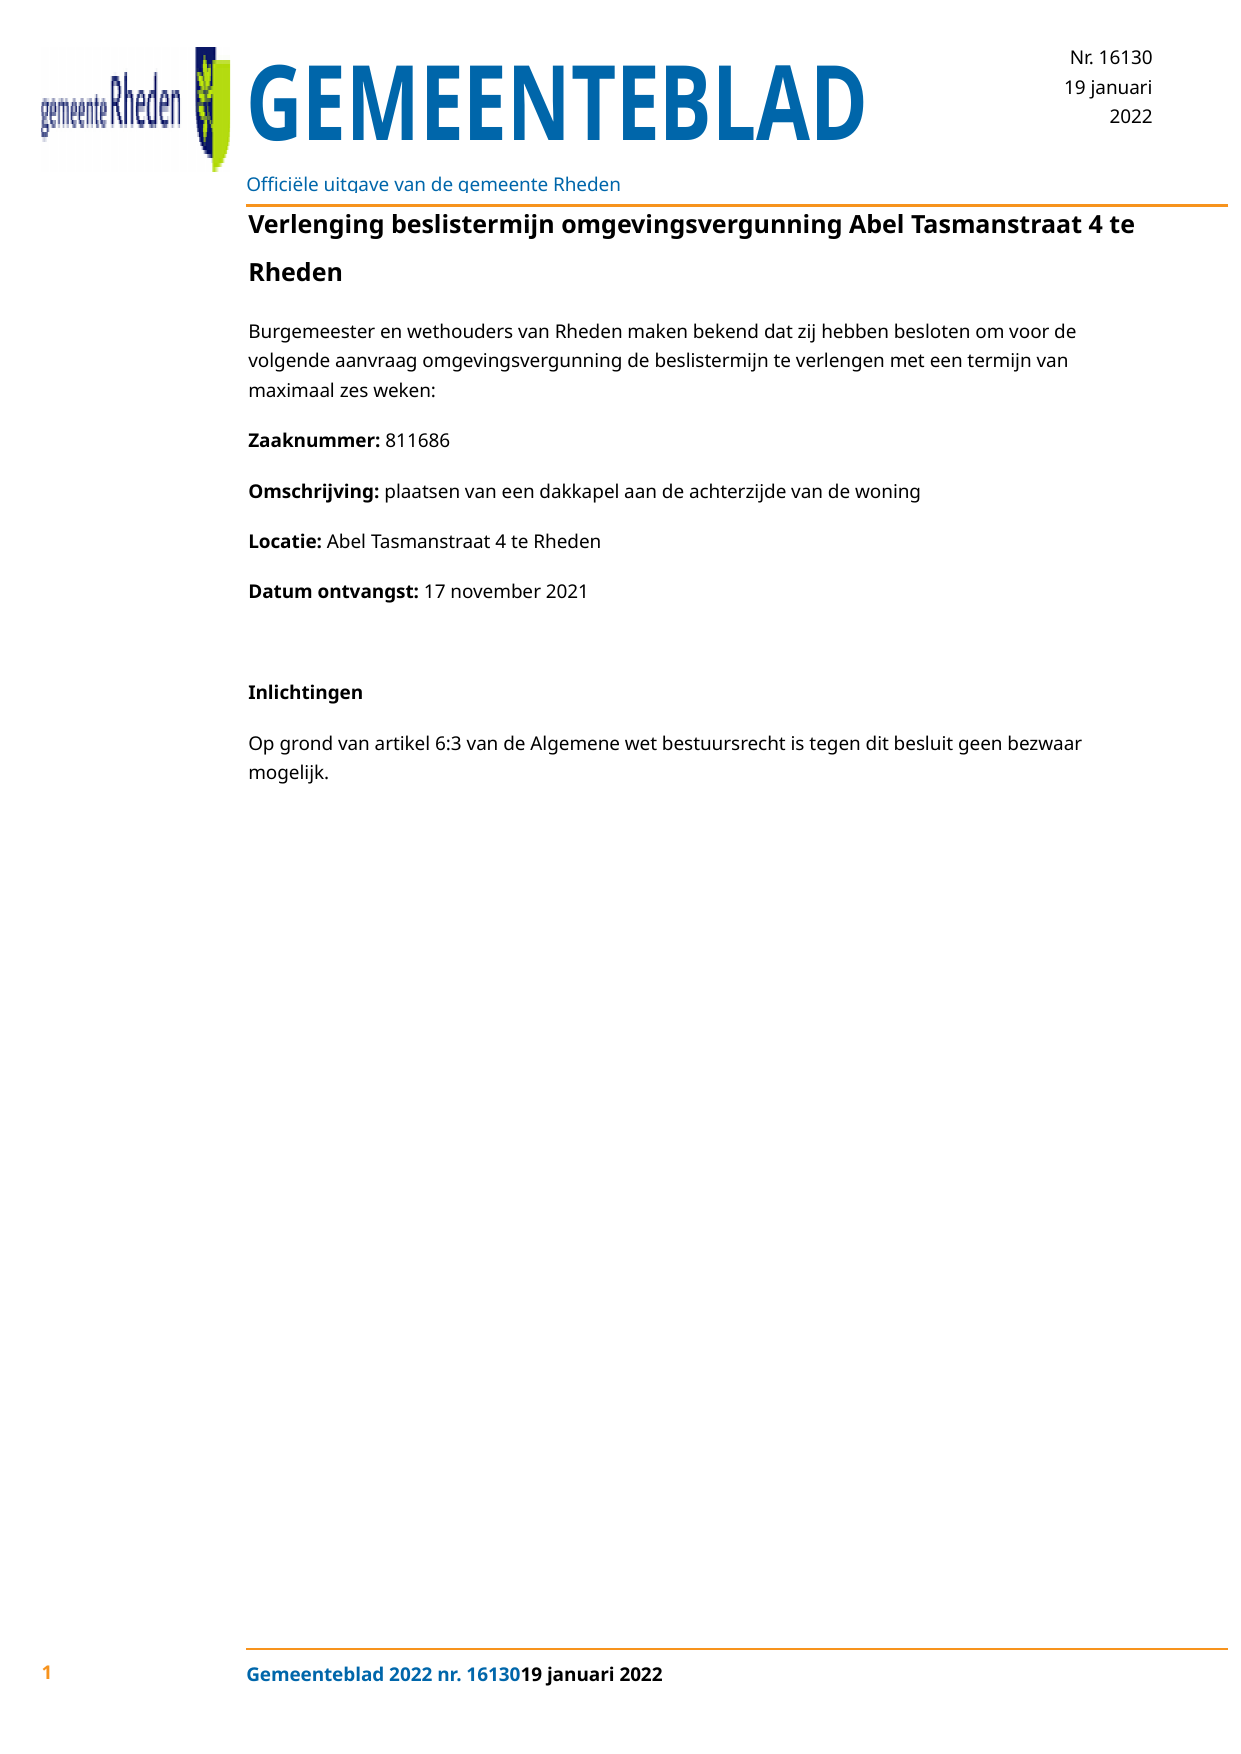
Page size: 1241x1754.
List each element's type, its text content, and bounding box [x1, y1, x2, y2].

text Verlenging beslistermijn omgevingsvergunning Abel Tasmanstraat 4 te Rheden [248, 207, 1152, 288]
text Op grond van artikel 6:3 van de Algemene wet bestuursrecht is tegen dit besluit geen bezwaar mogelijk. [248, 730, 1152, 785]
text Inlichtingen [248, 679, 1152, 705]
text Zaaknummer: 811686 [248, 427, 1152, 453]
text Locatie: Abel Tasmanstraat 4 te Rheden [248, 528, 1152, 554]
text Datum ontvangst: 17 november 2021 [248, 579, 1152, 604]
text Omschrijving: plaatsen van een dakkapel aan de achterzijde van de woning [248, 478, 1152, 504]
text Burgemeester en wethouders van Rheden maken bekend dat zij hebben besloten om voor de volgende aanvraag omgevingsvergunning de beslistermijn te verlengen met een termijn van maximaal zes weken: [248, 318, 1152, 403]
picture [41, 47, 231, 172]
